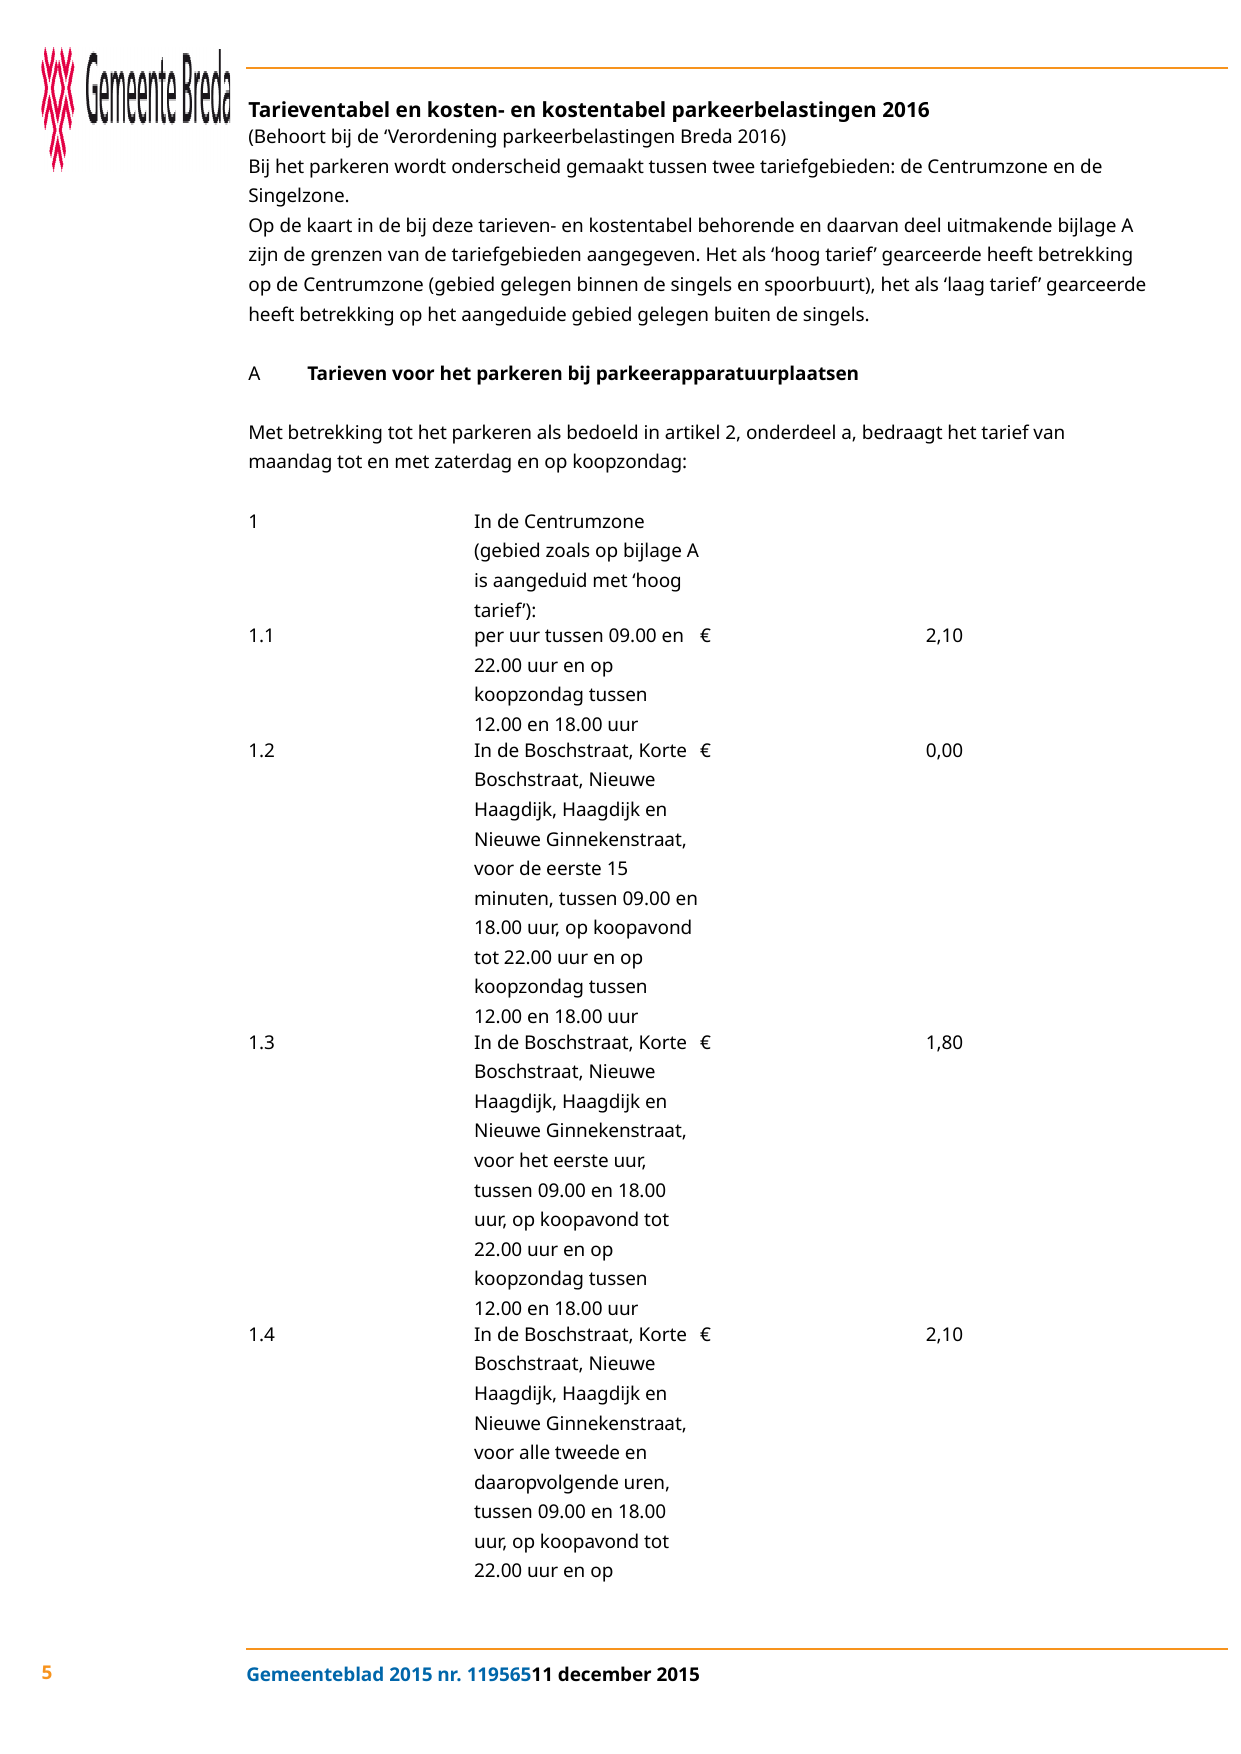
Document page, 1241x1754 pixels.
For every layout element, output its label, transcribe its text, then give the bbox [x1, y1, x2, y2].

table_cell 1.4 [248, 1321, 474, 1583]
table_cell 1.2 [248, 737, 474, 1029]
table_header [926, 508, 1152, 622]
table_cell In de Boschstraat, Korte Boschstraat, Nieuwe Haagdijk, Haagdijk en Nieuwe Ginnekenstraat, voor de eerste 15 minuten, tussen 09.00 en 18.00 uur, op koopavond tot 22.00 uur en op koopzondag tussen 12.00 en 18.00 uur [474, 737, 700, 1029]
table_cell € [700, 1029, 926, 1321]
table_cell € [700, 1321, 926, 1583]
list Tarieven voor het parkeren bij parkeerapparatuurplaatsen [248, 360, 1152, 386]
table_cell In de Boschstraat, Korte Boschstraat, Nieuwe Haagdijk, Haagdijk en Nieuwe Ginnekenstraat, voor het eerste uur, tussen 09.00 en 18.00 uur, op koopavond tot 22.00 uur en op koopzondag tussen 12.00 en 18.00 uur [474, 1029, 700, 1321]
table_cell € [700, 737, 926, 1029]
table_cell 1.1 [248, 623, 474, 737]
text Bij het parkeren wordt onderscheid gemaakt tussen twee tariefgebieden: de Centrumzone en de Singelzone. [248, 153, 1152, 208]
text Met betrekking tot het parkeren als bedoeld in artikel 2, onderdeel a, bedraagt het tarief van maandag tot en met zaterdag en op koopzondag: [248, 419, 1152, 474]
text Op de kaart in de bij deze tarieven- en kostentabel behorende en daarvan deel uitmakende bijlage A zijn de grenzen van de tariefgebieden aangegeven. Het als ‘hoog tarief’ gearceerde heeft betrekking op de Centrumzone (gebied gelegen binnen de singels en spoorbuurt), het als ‘laag tarief’ gearceerde heeft betrekking op het aangeduide gebied gelegen buiten de singels. [248, 212, 1152, 327]
table_header In de Centrumzone (gebied zoals op bijlage A is aangeduid met ‘hoog tarief’): [474, 508, 700, 622]
table_cell € [700, 623, 926, 737]
table_cell per uur tussen 09.00 en 22.00 uur en op koopzondag tussen 12.00 en 18.00 uur [474, 623, 700, 737]
table_cell 1.3 [248, 1029, 474, 1321]
table_cell In de Boschstraat, Korte Boschstraat, Nieuwe Haagdijk, Haagdijk en Nieuwe Ginnekenstraat, voor alle tweede en daaropvolgende uren, tussen 09.00 en 18.00 uur, op koopavond tot 22.00 uur en op [474, 1321, 700, 1583]
picture [41, 47, 231, 172]
table_cell 2,10 [926, 623, 1152, 737]
table_cell 2,10 [926, 1321, 1152, 1583]
table_header 1 [248, 508, 474, 622]
text Tarieventabel en kosten- en kostentabel parkeerbelastingen 2016 [248, 95, 1152, 123]
text (Behoort bij de ‘Verordening parkeerbelastingen Breda 2016) [248, 123, 1152, 149]
table_cell 0,00 [926, 737, 1152, 1029]
table_cell 1,80 [926, 1029, 1152, 1321]
table_header [700, 508, 926, 622]
